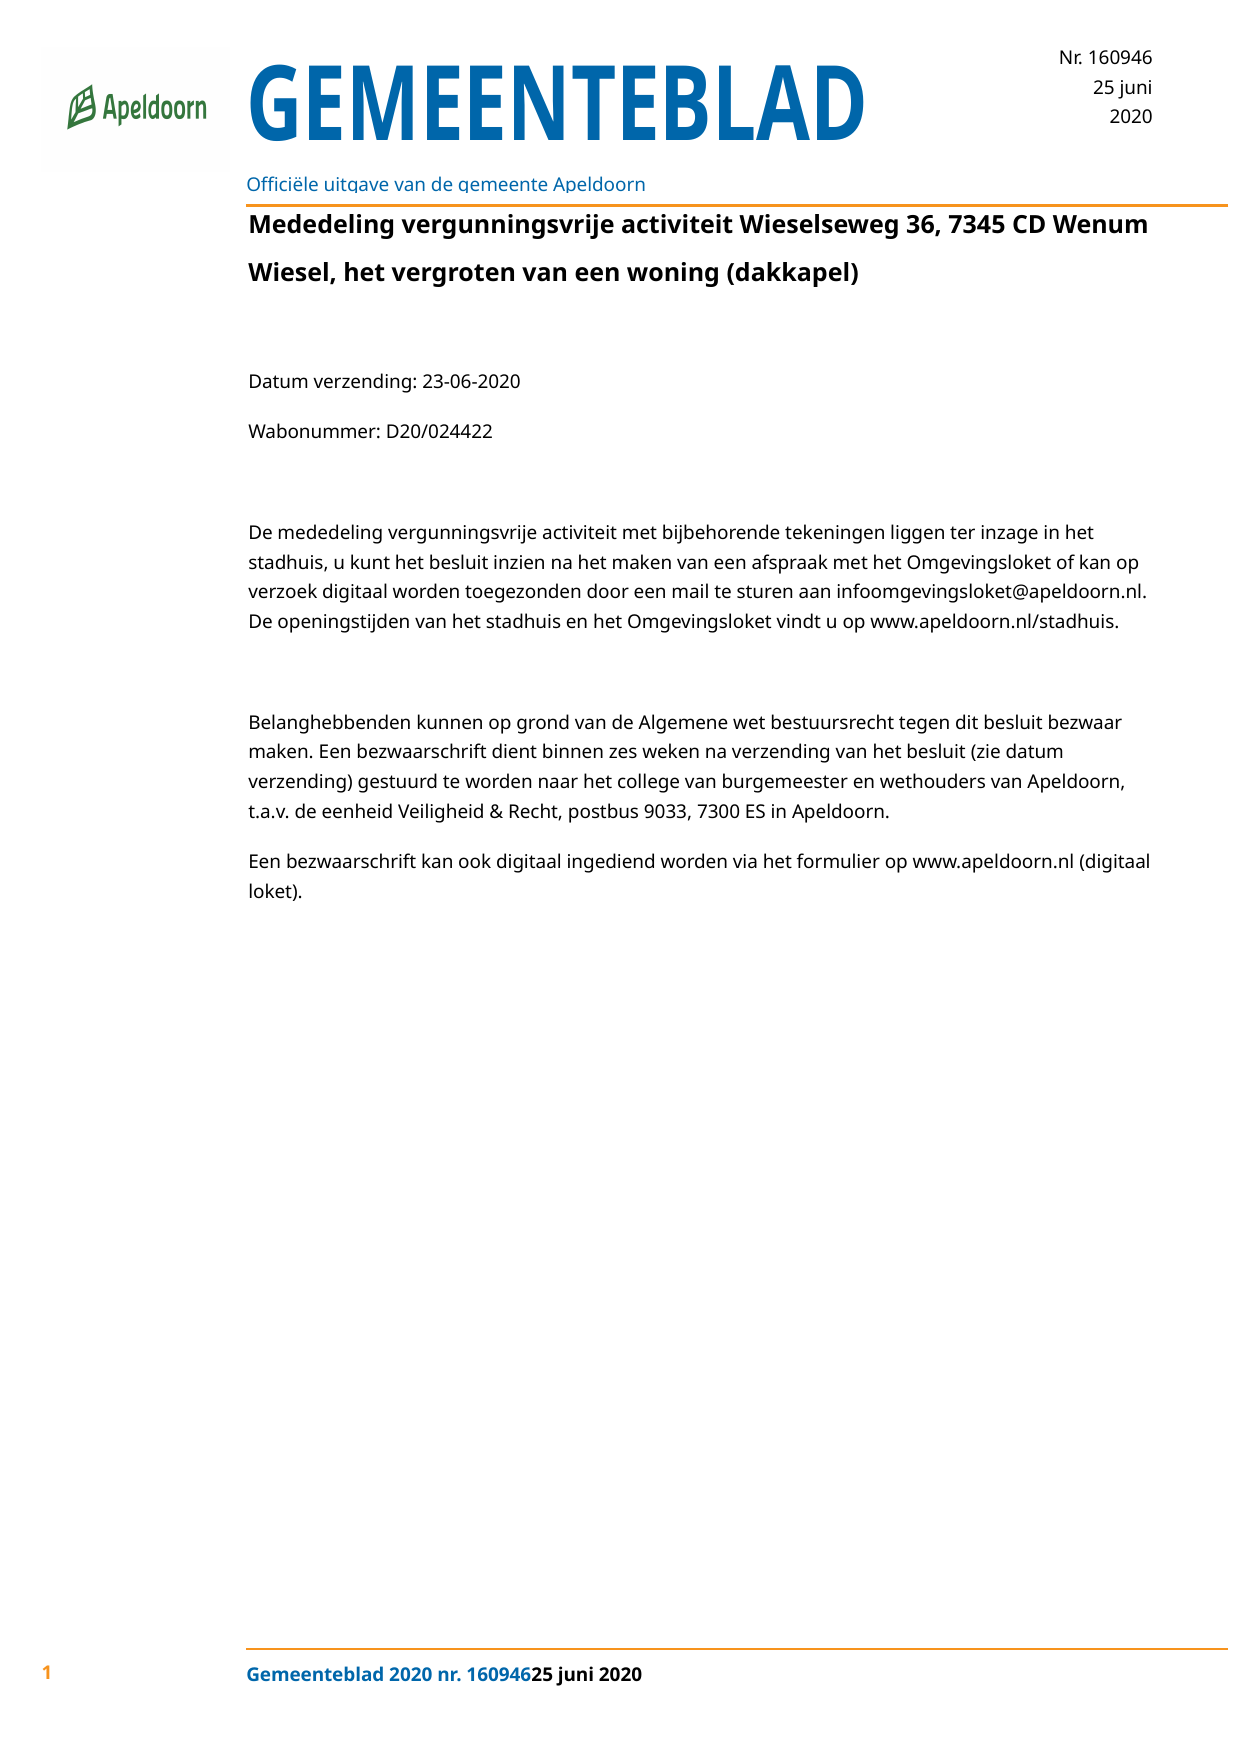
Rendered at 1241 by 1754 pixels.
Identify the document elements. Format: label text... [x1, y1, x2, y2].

text Een bezwaarschrift kan ook digitaal ingediend worden via het formulier op www.apeldoorn.nl (digitaal loket). [248, 848, 1152, 904]
text Wabonummer: D20/024422 [248, 419, 1152, 444]
picture [41, 47, 231, 172]
text De mededeling vergunningsvrije activiteit met bijbehorende tekeningen liggen ter inzage in het stadhuis, u kunt het besluit inzien na het maken van een afspraak met het Omgevingsloket of kan op verzoek digitaal worden toegezonden door een mail te sturen aan infoomgevingsloket@apeldoorn.nl. De openingstijden van het stadhuis en het Omgevingsloket vindt u op www.apeldoorn.nl/stadhuis. [248, 519, 1152, 634]
text Belanghebbenden kunnen op grond van de Algemene wet bestuursrecht tegen dit besluit bezwaar maken. Een bezwaarschrift dient binnen zes weken na verzending van het besluit (zie datum verzending) gestuurd te worden naar het college van burgemeester en wethouders van Apeldoorn, t.a.v. de eenheid Veiligheid & Recht, postbus 9033, 7300 ES in Apeldoorn. [248, 709, 1152, 824]
text Datum verzending: 23-06-2020 [248, 368, 1152, 394]
text Mededeling vergunningsvrije activiteit Wieselseweg 36, 7345 CD Wenum Wiesel, het vergroten van een woning (dakkapel) [248, 207, 1152, 288]
